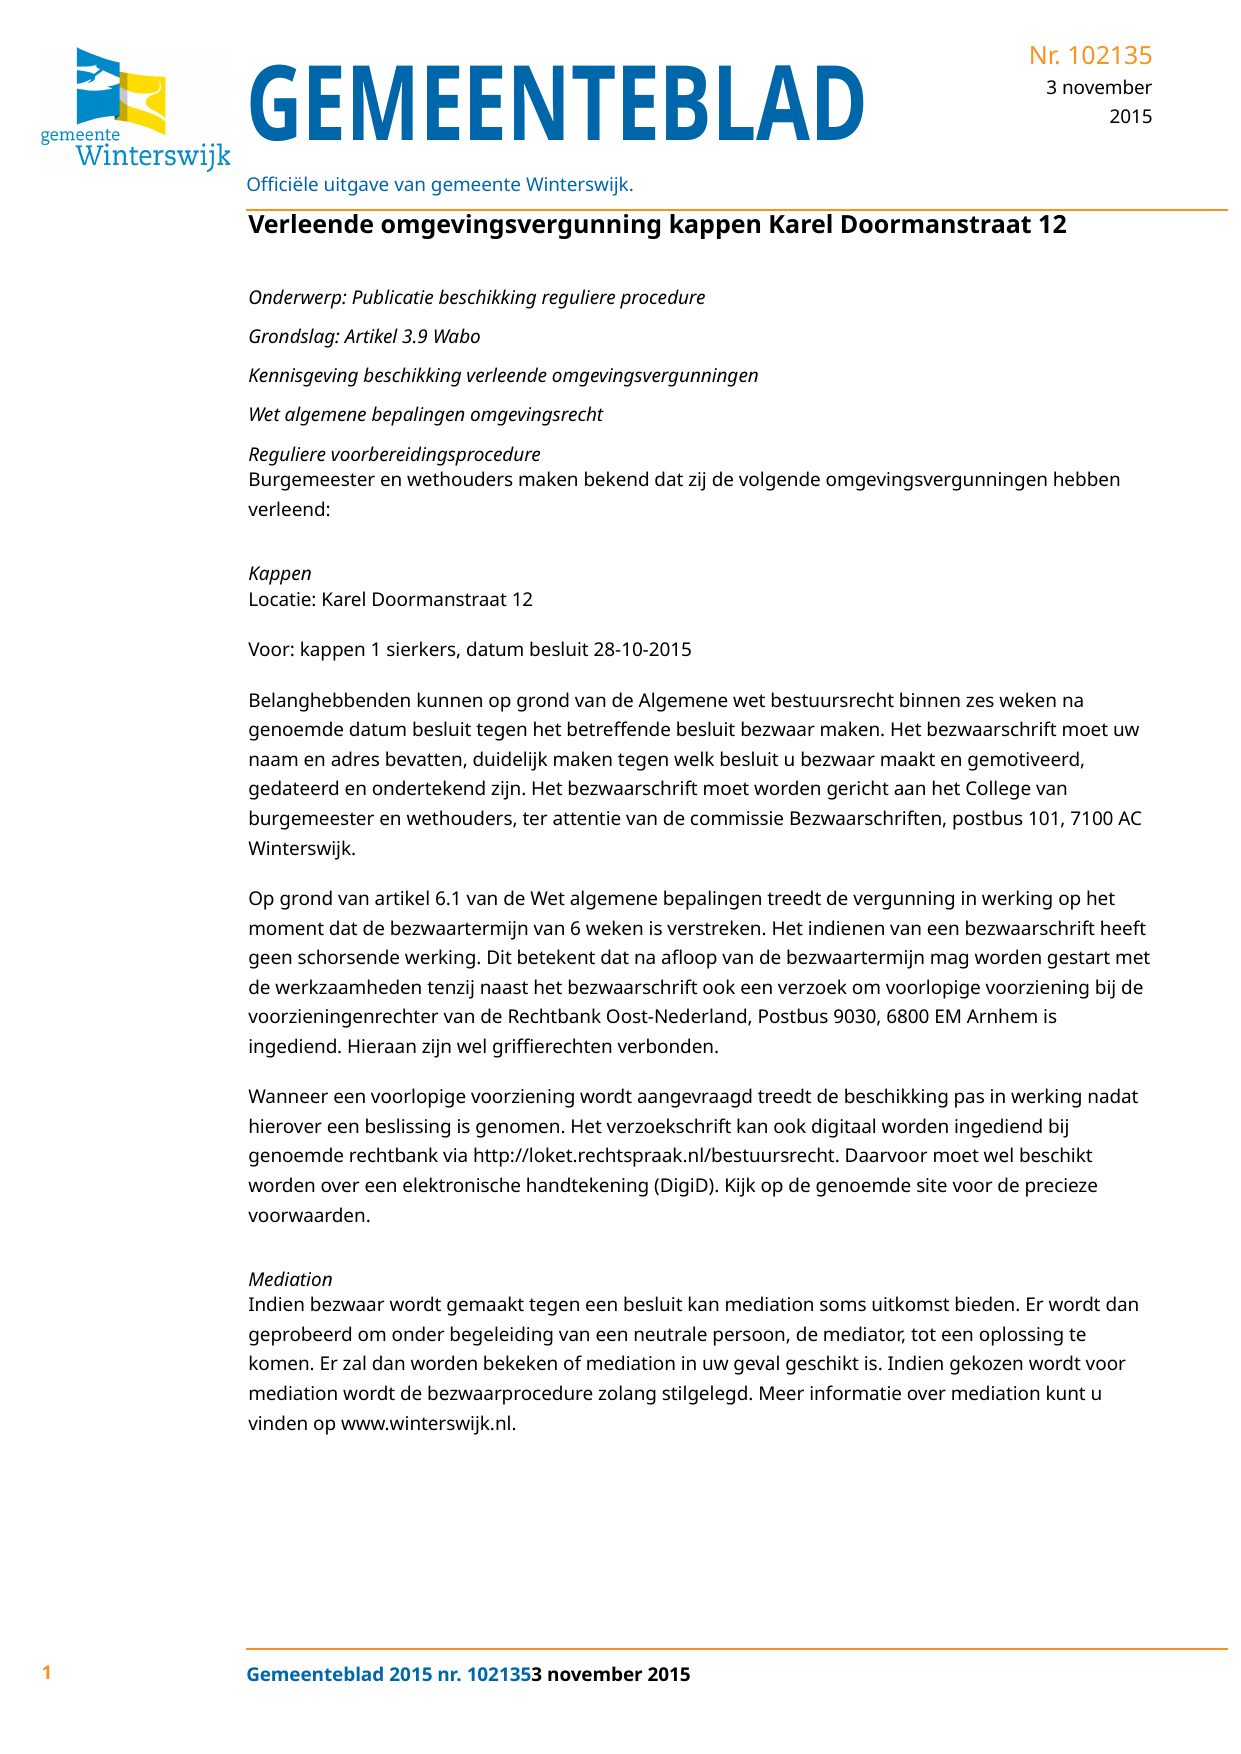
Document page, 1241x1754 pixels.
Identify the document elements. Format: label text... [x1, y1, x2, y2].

text Kappen [248, 560, 1152, 586]
text Locatie: Karel Doormanstraat 12 [248, 586, 1152, 612]
text Reguliere voorbereidingsprocedure [248, 441, 1152, 467]
text Voor: kappen 1 sierkers, datum besluit 28-10-2015 [248, 636, 1152, 662]
text Op grond van artikel 6.1 van de Wet algemene bepalingen treedt de vergunning in werking op het moment dat de bezwaartermijn van 6 weken is verstreken. Het indienen van een bezwaarschrift heeft geen schorsende werking. Dit betekent dat na afloop van de bezwaartermijn mag worden gestart met de werkzaamheden tenzij naast het bezwaarschrift ook een verzoek om voorlopige voorziening bij de voorzieningenrechter van de Rechtbank Oost-Nederland, Postbus 9030, 6800 EM Arnhem is ingediend. Hieraan zijn wel griffierechten verbonden. [248, 885, 1152, 1059]
text Burgemeester en wethouders maken bekend dat zij de volgende omgevingsvergunningen hebben verleend: [248, 467, 1152, 522]
text Kennisgeving beschikking verleende omgevingsvergunningen [248, 362, 1152, 388]
text Onderwerp: Publicatie beschikking reguliere procedure [248, 284, 1152, 309]
text Wanneer een voorlopige voorziening wordt aangevraagd treedt de beschikking pas in werking nadat hierover een beslissing is genomen. Het verzoekschrift kan ook digitaal worden ingediend bij genoemde rechtbank via http://loket.rechtspraak.nl/bestuursrecht. Daarvoor moet wel beschikt worden over een elektronische handtekening (DigiD). Kijk op de genoemde site voor de precieze voorwaarden. [248, 1083, 1152, 1227]
text Belanghebbenden kunnen op grond van de Algemene wet bestuursrecht binnen zes weken na genoemde datum besluit tegen het betreffende besluit bezwaar maken. Het bezwaarschrift moet uw naam en adres bevatten, duidelijk maken tegen welk besluit u bezwaar maakt en gemotiveerd, gedateerd en ondertekend zijn. Het bezwaarschrift moet worden gericht aan het College van burgemeester en wethouders, ter attentie van de commissie Bezwaarschriften, postbus 101, 7100 AC Winterswijk. [248, 687, 1152, 860]
picture [225, 153, 231, 162]
picture [41, 47, 231, 172]
text Indien bezwaar wordt gemaakt tegen een besluit kan mediation soms uitkomst bieden. Er wordt dan geprobeerd om onder begeleiding van een neutrale persoon, de mediator, tot een oplossing te komen. Er zal dan worden bekeken of mediation in uw geval geschikt is. Indien gekozen wordt voor mediation wordt de bezwaarprocedure zolang stilgelegd. Meer informatie over mediation kunt u vinden op www.winterswijk.nl. [248, 1291, 1152, 1436]
text Verleende omgevingsvergunning kappen Karel Doormanstraat 12 [248, 211, 1152, 241]
text Wet algemene bepalingen omgevingsrecht [248, 402, 1152, 427]
text Grondslag: Artikel 3.9 Wabo [248, 323, 1152, 349]
text Mediation [248, 1266, 1152, 1291]
